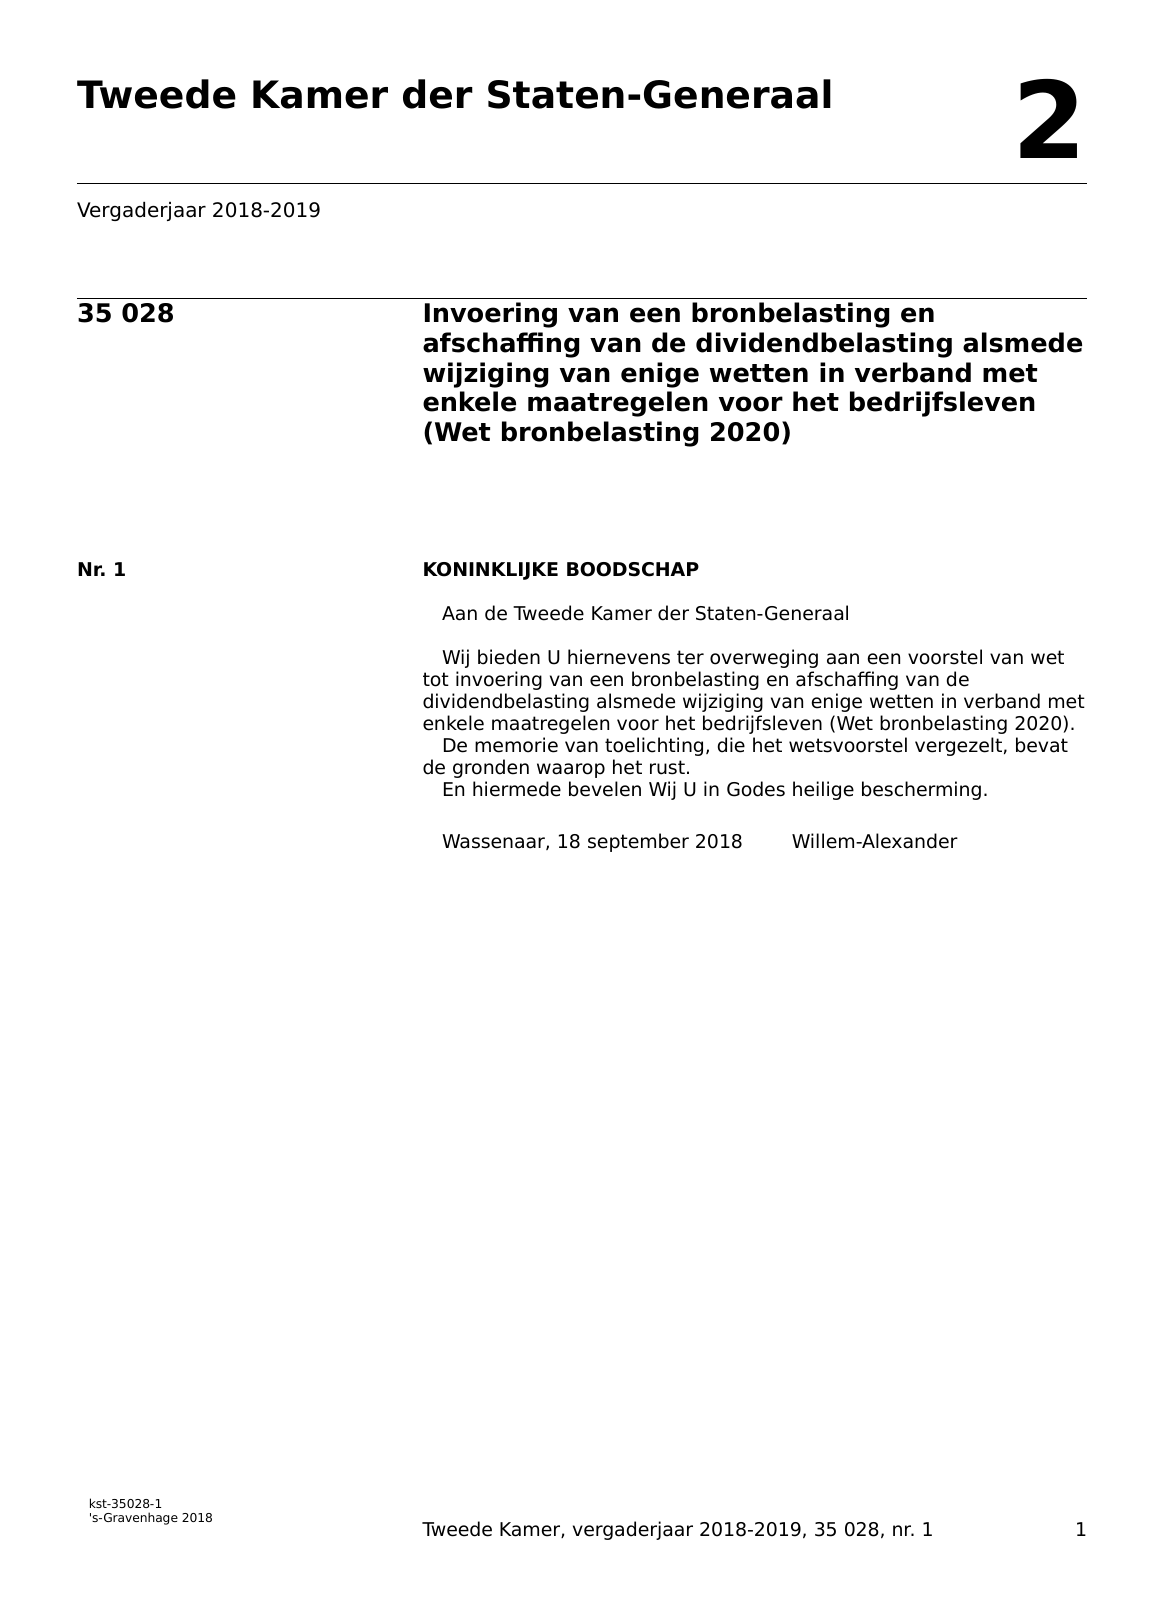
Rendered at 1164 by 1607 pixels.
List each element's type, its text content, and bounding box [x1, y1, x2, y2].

text Wassenaar, 18 september 2018 Willem-Alexander [422, 831, 1087, 853]
table_header 2 [886, 59, 1087, 183]
text Aan de Tweede Kamer der Staten-Generaal [422, 603, 1087, 624]
text De memorie van toelichting, die het wetsvoorstel vergezelt, bevat de gronden waarop het rust. [422, 735, 1087, 779]
text En hiermede bevelen Wij U in Godes heilige bescherming. [422, 779, 1087, 801]
text kst-35028-1 [88, 1497, 323, 1511]
text Wij bieden U hiernevens ter overweging aan een voorstel van wet tot invoering van een bronbelasting en afschaffing van de dividendbelasting alsmede wijziging van enige wetten in verband met enkele maatregelen voor het bedrijfsleven (Wet bronbelasting 2020). [422, 647, 1087, 735]
subtitle 35 028 Invoering van een bronbelasting en afschaffing van de dividendbelasting alsmede wijziging van enige wetten in verband met enkele maatregelen voor het bedrijfsleven (Wet bronbelasting 2020) [77, 299, 1087, 447]
table_header Tweede Kamer der Staten-Generaal [77, 59, 886, 183]
subtitle Nr. 1 KONINKLIJKE BOODSCHAP [77, 558, 1087, 580]
text 's-Gravenhage 2018 [88, 1511, 323, 1525]
table_cell Vergaderjaar 2018-2019 [77, 184, 1087, 298]
